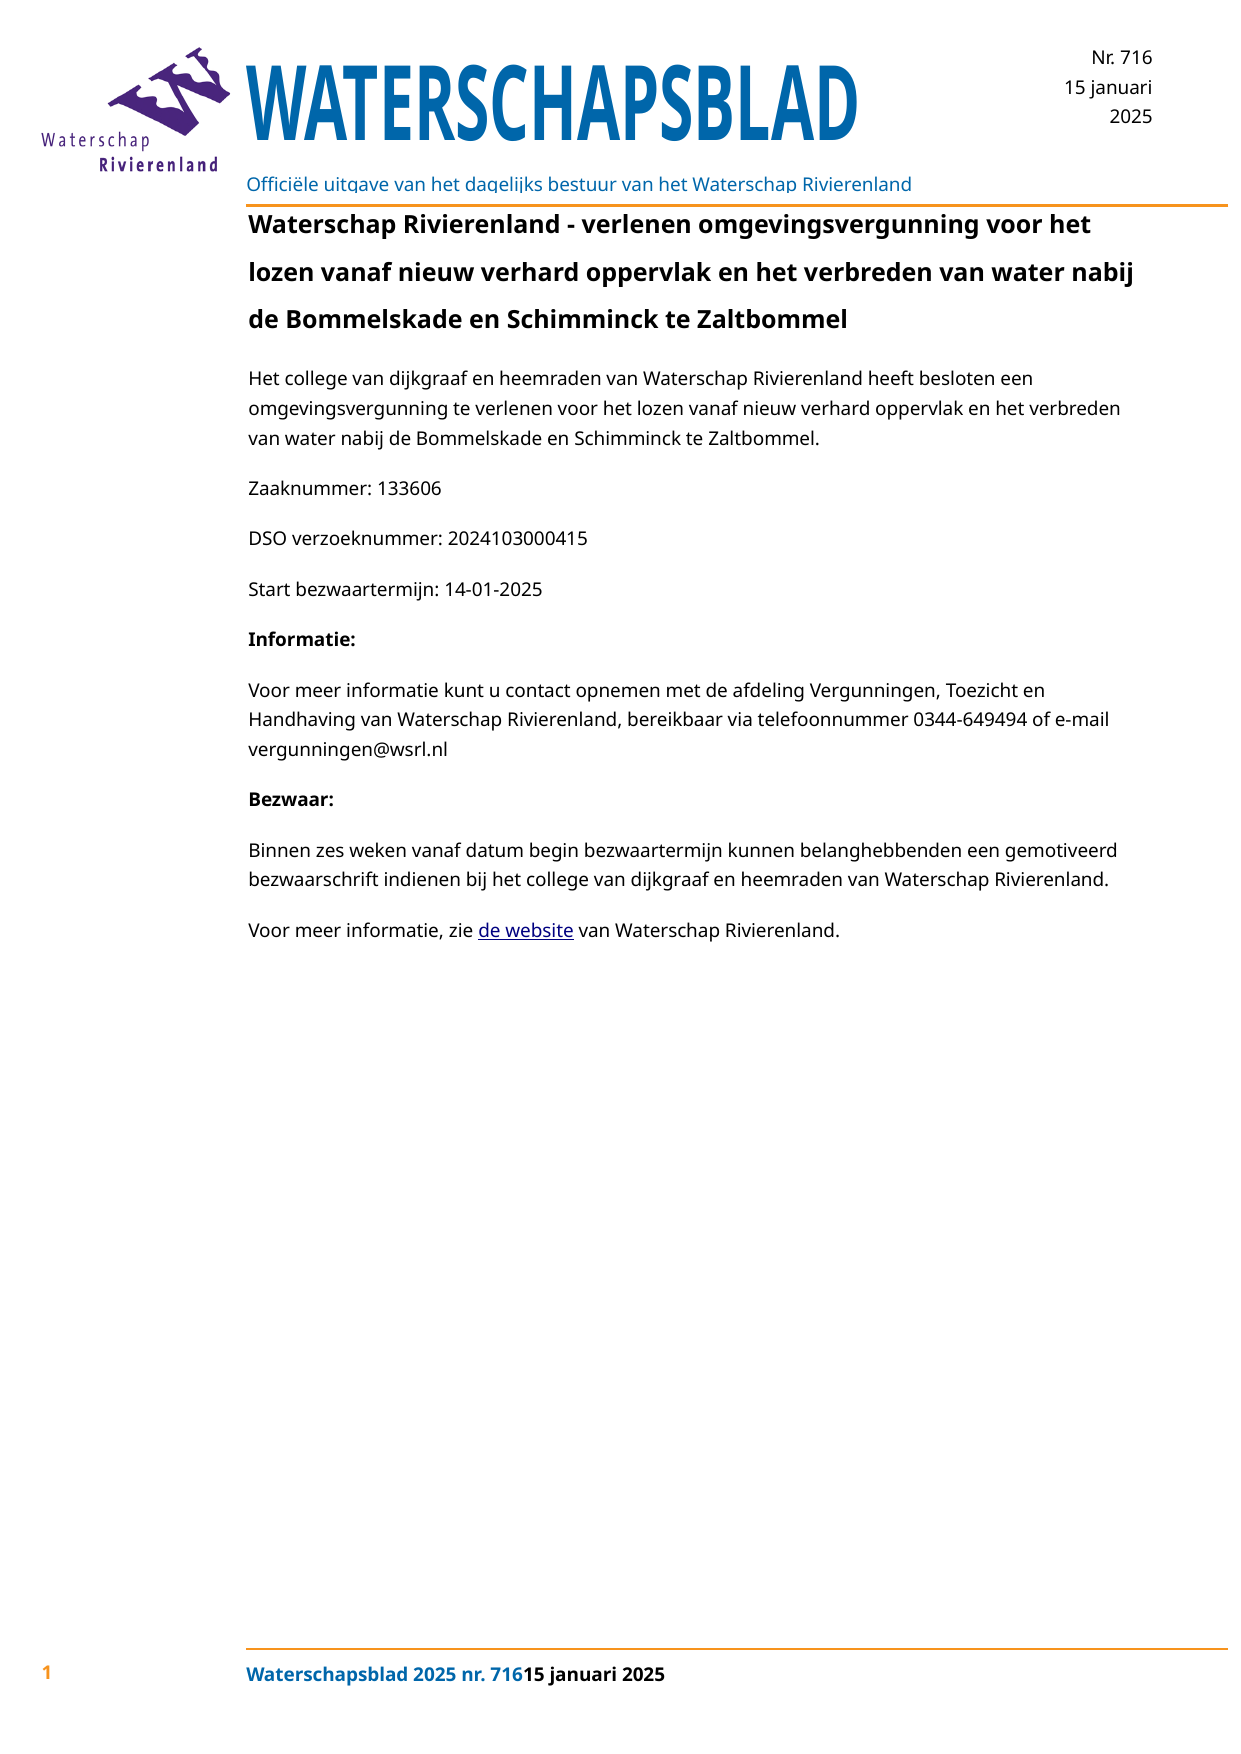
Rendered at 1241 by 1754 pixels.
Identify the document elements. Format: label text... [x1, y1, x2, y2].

text Binnen zes weken vanaf datum begin bezwaartermijn kunnen belanghebbenden een gemotiveerd bezwaarschrift indienen bij het college van dijkgraaf en heemraden van Waterschap Rivierenland. [248, 837, 1152, 892]
text Start bezwaartermijn: 14-01-2025 [248, 576, 1152, 602]
text Voor meer informatie kunt u contact opnemen met de afdeling Vergunningen, Toezicht en Handhaving van Waterschap Rivierenland, bereikbaar via telefoonnummer 0344-649494 of e-mail vergunningen@wsrl.nl [248, 677, 1152, 762]
text Informatie: [248, 626, 1152, 652]
text Bezwaar: [248, 786, 1152, 812]
text Het college van dijkgraaf en heemraden van Waterschap Rivierenland heeft besloten een omgevingsvergunning te verlenen voor het lozen vanaf nieuw verhard oppervlak en het verbreden van water nabij de Bommelskade en Schimminck te Zaltbommel. [248, 366, 1152, 450]
text Zaaknummer: 133606 [248, 475, 1152, 501]
picture [41, 47, 231, 172]
text DSO verzoeknummer: 2024103000415 [248, 526, 1152, 551]
text Voor meer informatie, zie de website van Waterschap Rivierenland. [248, 917, 1152, 942]
text Waterschap Rivierenland - verlenen omgevingsvergunning voor het lozen vanaf nieuw verhard oppervlak en het verbreden van water nabij de Bommelskade en Schimminck te Zaltbommel [248, 207, 1152, 336]
